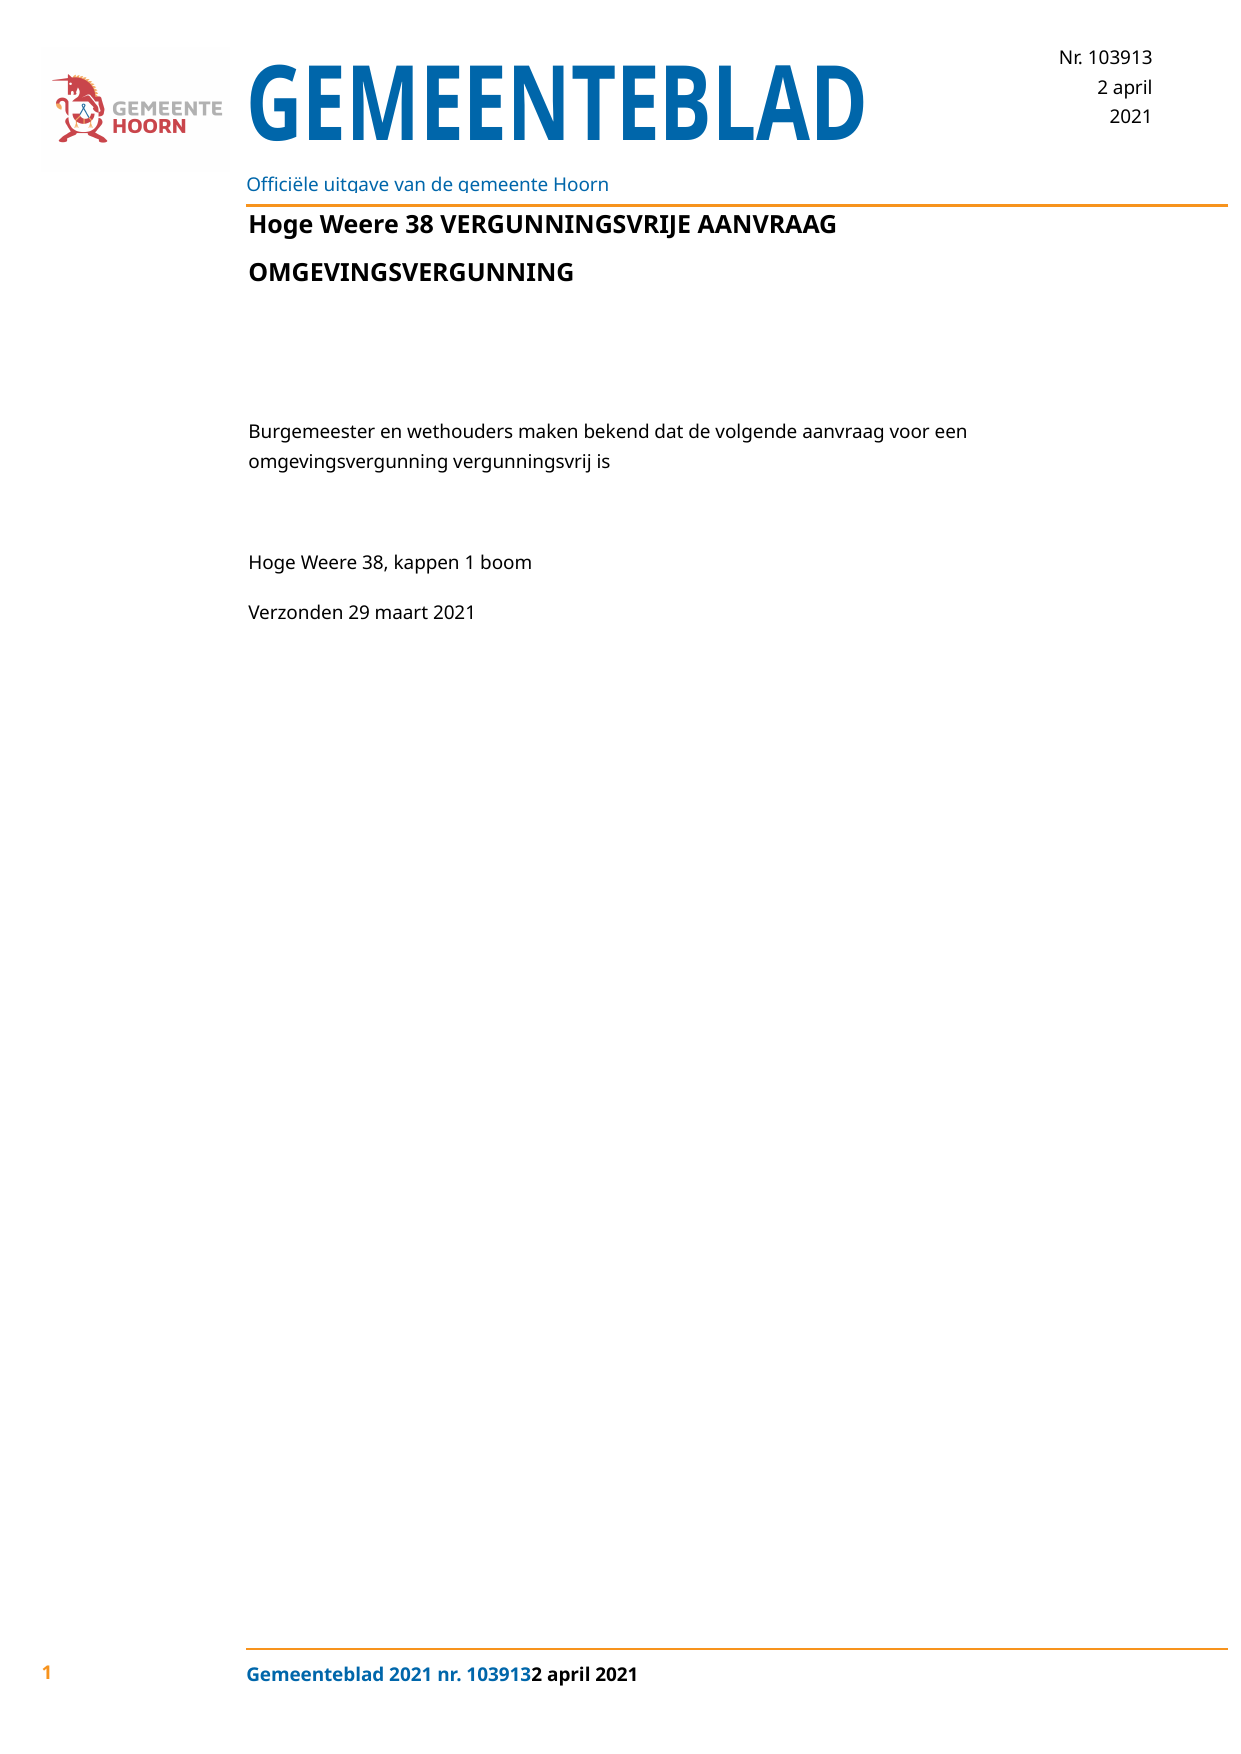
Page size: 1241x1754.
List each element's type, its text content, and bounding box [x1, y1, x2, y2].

text Burgemeester en wethouders maken bekend dat de volgende aanvraag voor een omgevingsvergunning vergunningsvrij is [248, 419, 1152, 474]
picture [41, 47, 231, 172]
text Hoge Weere 38 VERGUNNINGSVRIJE AANVRAAG OMGEVINGSVERGUNNING [248, 207, 1152, 288]
text Verzonden 29 maart 2021 [248, 599, 1152, 625]
text Hoge Weere 38, kappen 1 boom [248, 549, 1152, 575]
